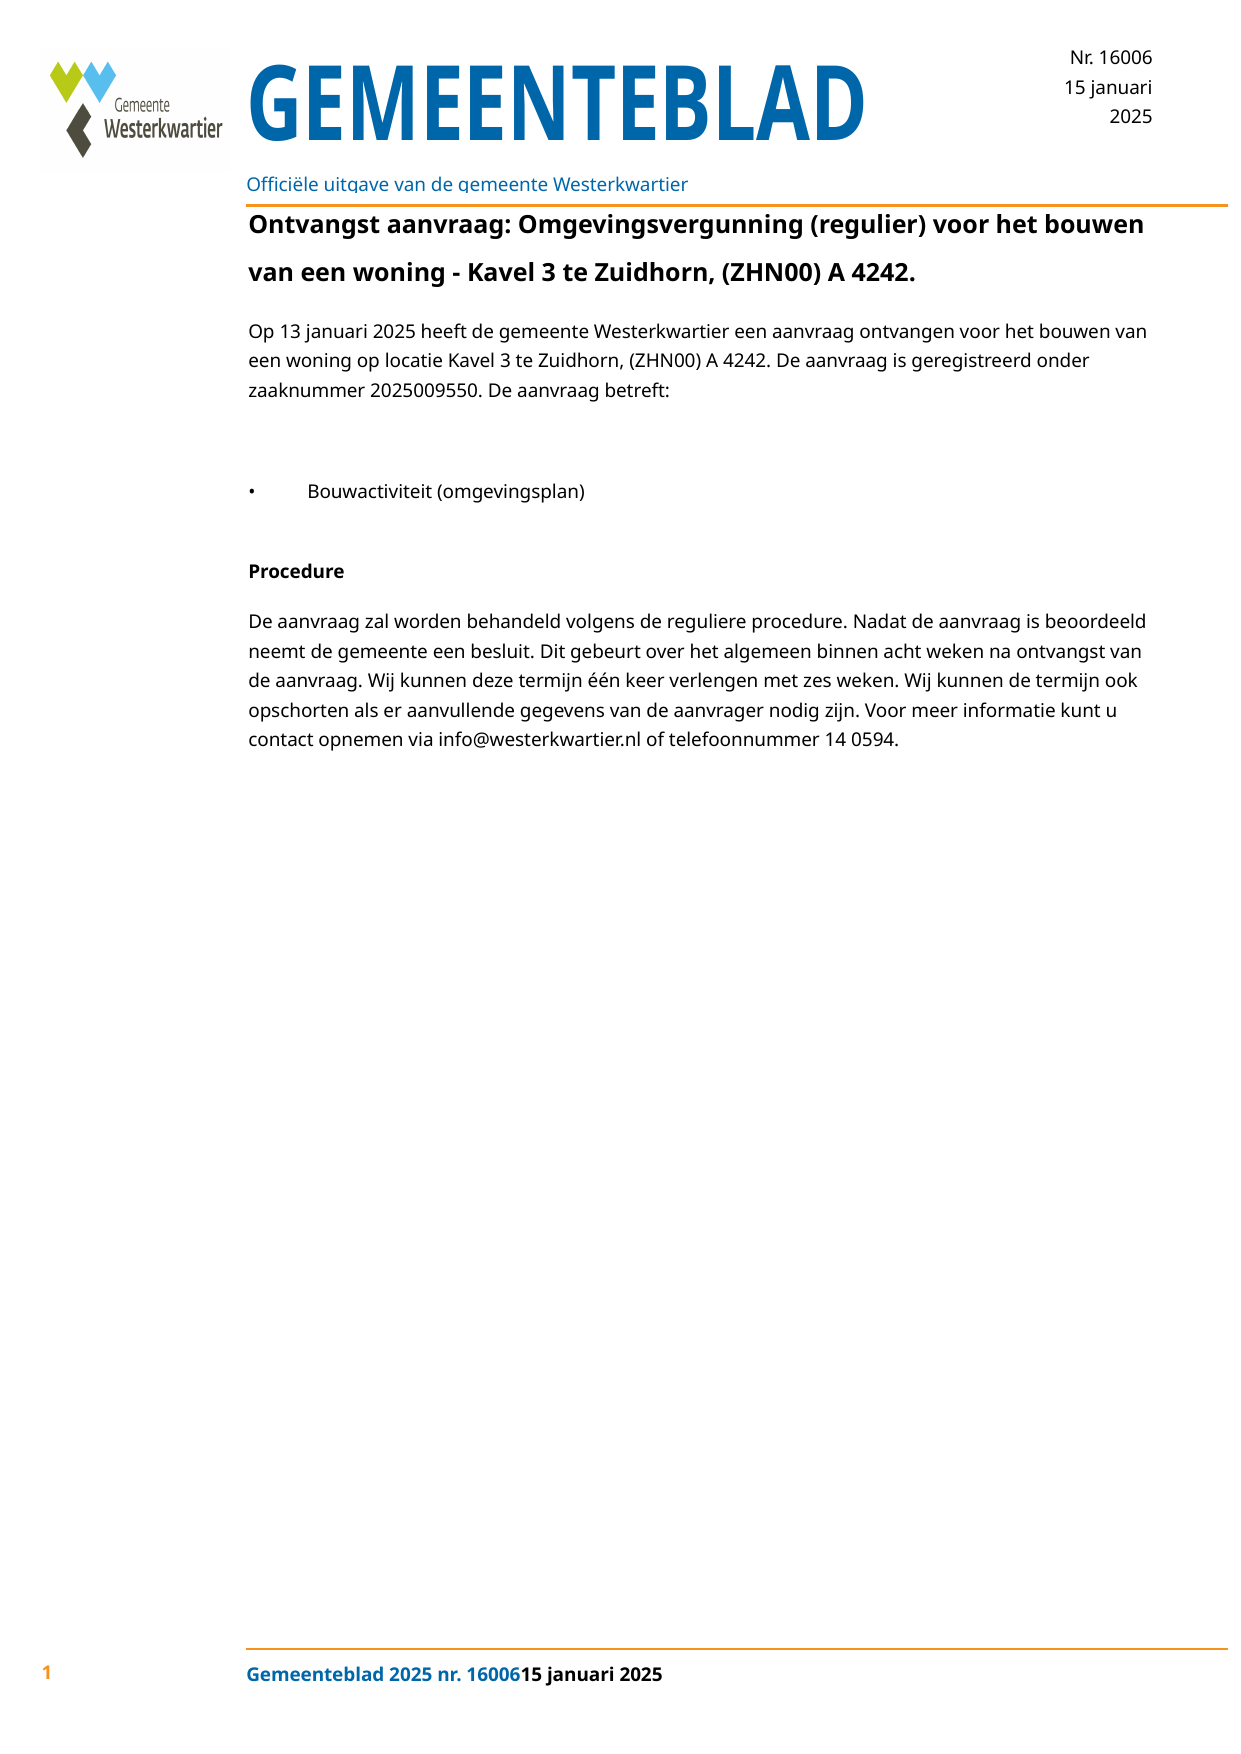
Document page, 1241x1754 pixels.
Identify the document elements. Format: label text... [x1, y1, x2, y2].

text Ontvangst aanvraag: Omgevingsvergunning (regulier) voor het bouwen van een woning - Kavel 3 te Zuidhorn, (ZHN00) A 4242. [248, 207, 1152, 288]
picture [41, 47, 231, 172]
text Op 13 januari 2025 heeft de gemeente Westerkwartier een aanvraag ontvangen voor het bouwen van een woning op locatie Kavel 3 te Zuidhorn, (ZHN00) A 4242. De aanvraag is geregistreerd onder zaaknummer 2025009550. De aanvraag betreft: [248, 318, 1152, 403]
list Bouwactiviteit (omgevingsplan) [248, 478, 1152, 504]
text De aanvraag zal worden behandeld volgens de reguliere procedure. Nadat de aanvraag is beoordeeld neemt de gemeente een besluit. Dit gebeurt over het algemeen binnen acht weken na ontvangst van de aanvraag. Wij kunnen deze termijn één keer verlengen met zes weken. Wij kunnen de termijn ook opschorten als er aanvullende gegevens van de aanvrager nodig zijn. Voor meer informatie kunt u contact opnemen via info@westerkwartier.nl of telefoonnummer 14 0594. [248, 608, 1152, 752]
text Procedure [248, 558, 1152, 584]
